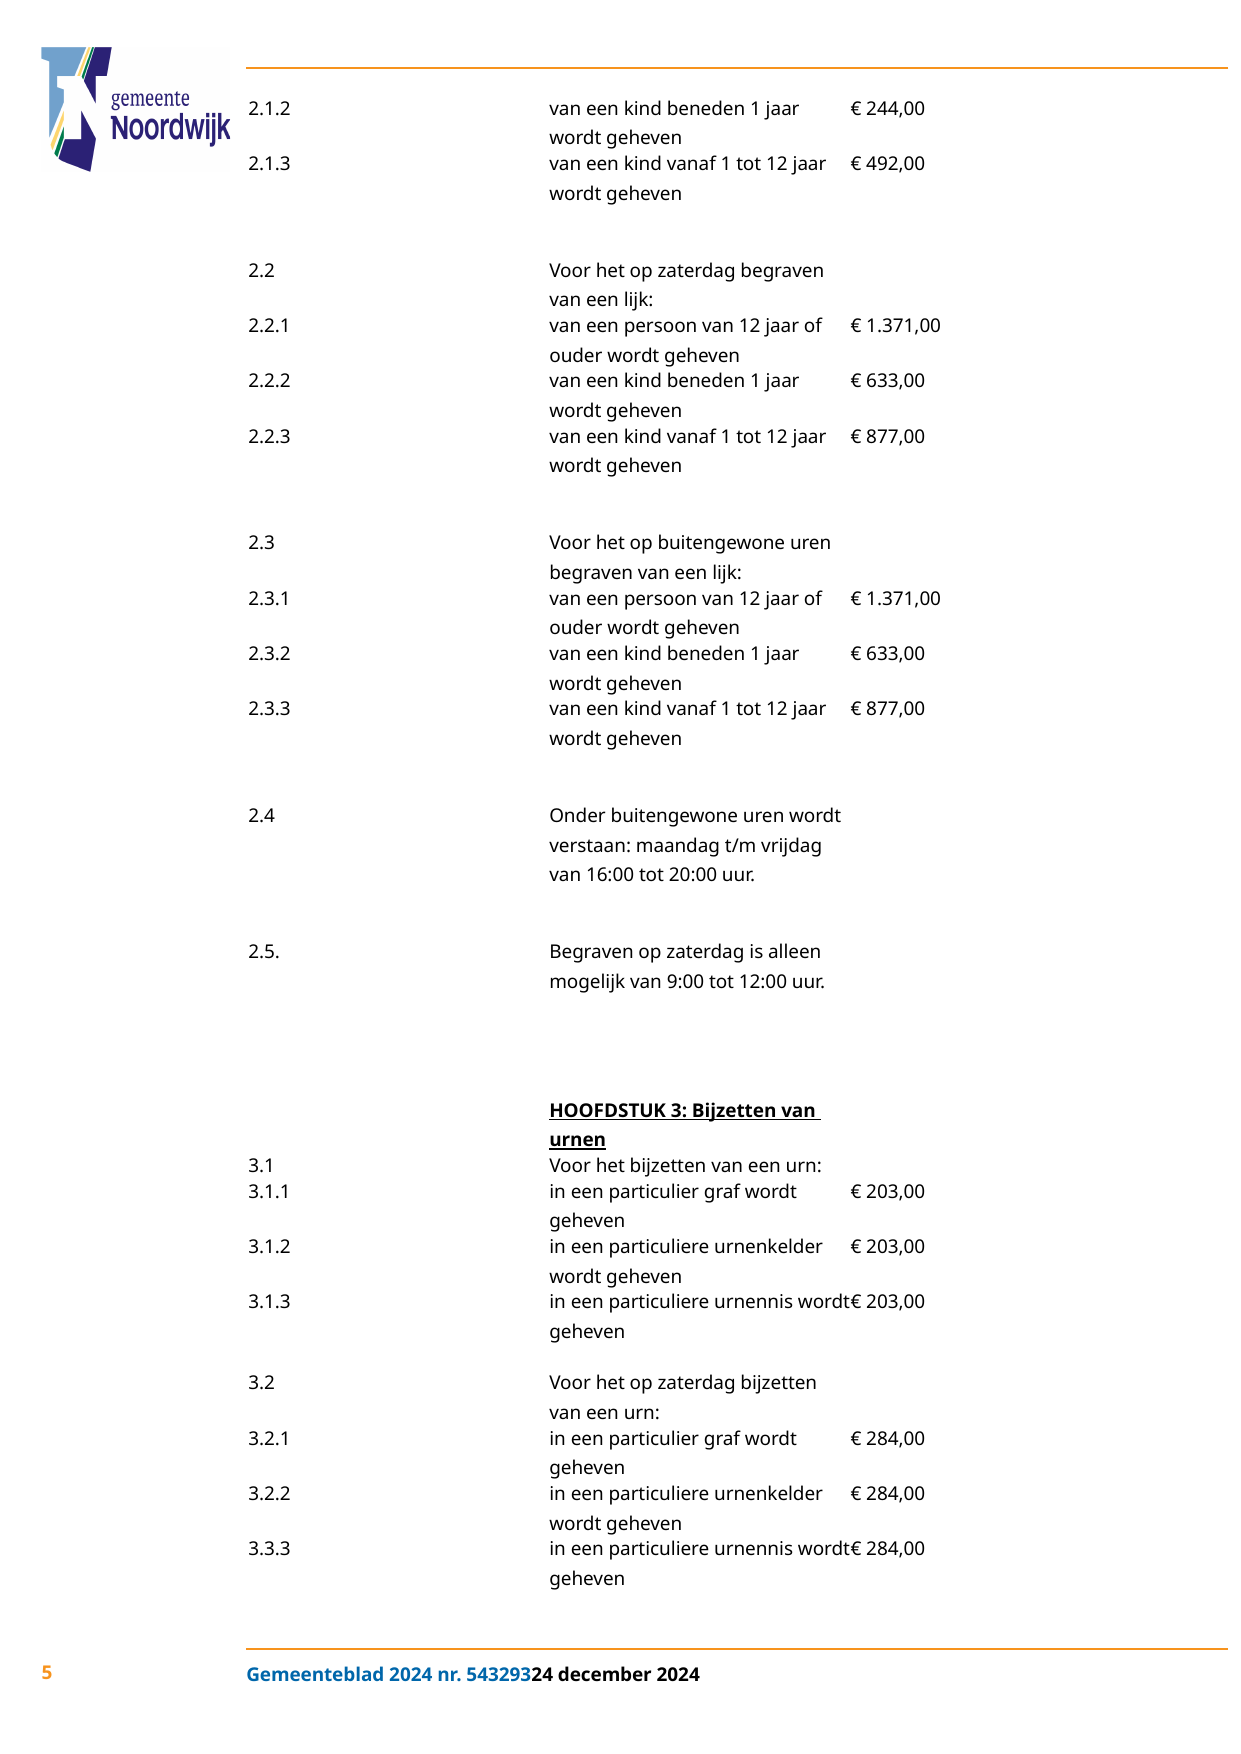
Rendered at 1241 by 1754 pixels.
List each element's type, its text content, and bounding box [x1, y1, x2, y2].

table_cell [248, 231, 549, 257]
table_cell 2.3 [248, 530, 549, 585]
table_cell € 633,00 [850, 640, 1152, 696]
table_cell in een particuliere urnenkelder wordt geheven [549, 1233, 850, 1288]
table_cell [850, 1071, 1152, 1097]
table_cell 2.1.2 [248, 95, 549, 150]
table_cell [850, 751, 1152, 777]
table_cell [850, 1344, 1152, 1369]
table_cell Voor het op buitengewone uren begraven van een lijk: [549, 530, 850, 585]
table_cell [549, 751, 850, 777]
table_cell € 1.371,00 [850, 312, 1152, 367]
table_cell 2.3.2 [248, 640, 549, 696]
table_cell [850, 1097, 1152, 1152]
table_cell 2.3.1 [248, 585, 549, 640]
table_cell Begraven op zaterdag is alleen mogelijk van 9:00 tot 12:00 uur. [549, 939, 850, 994]
table_cell in een particuliere urnennis wordt geheven [549, 1536, 850, 1591]
table_cell [850, 1152, 1152, 1178]
table_cell [248, 205, 549, 231]
table_cell € 203,00 [850, 1178, 1152, 1233]
table_cell € 203,00 [850, 1233, 1152, 1288]
table_cell in een particuliere urnenkelder wordt geheven [549, 1480, 850, 1536]
table_cell [248, 913, 549, 939]
table_cell [850, 913, 1152, 939]
table_cell [850, 478, 1152, 504]
table_cell € 1.371,00 [850, 585, 1152, 640]
table_cell [549, 478, 850, 504]
table_cell [549, 994, 850, 1020]
table_cell [549, 1071, 850, 1097]
table_cell [850, 1370, 1152, 1425]
table_cell Voor het op zaterdag bijzetten van een urn: [549, 1370, 850, 1425]
table_cell [850, 777, 1152, 802]
table_cell van een persoon van 12 jaar of ouder wordt geheven [549, 585, 850, 640]
table_cell [549, 777, 850, 802]
table_cell van een kind vanaf 1 tot 12 jaar wordt geheven [549, 423, 850, 478]
table_cell [248, 1071, 549, 1097]
table_cell [248, 478, 549, 504]
table_cell [248, 777, 549, 802]
table_cell 2.2.3 [248, 423, 549, 478]
table_cell 3.2 [248, 1370, 549, 1425]
table_cell 2.2.1 [248, 312, 549, 367]
table_cell [549, 1344, 850, 1369]
table_cell [549, 1020, 850, 1045]
table_cell [549, 231, 850, 257]
table_cell € 284,00 [850, 1425, 1152, 1480]
table_cell in een particulier graf wordt geheven [549, 1178, 850, 1233]
table_cell € 877,00 [850, 423, 1152, 478]
table_cell [850, 257, 1152, 312]
table_cell [549, 205, 850, 231]
table_cell [549, 913, 850, 939]
table_cell 2.1.3 [248, 150, 549, 205]
table_cell € 633,00 [850, 368, 1152, 423]
table_cell in een particuliere urnennis wordt geheven [549, 1289, 850, 1344]
table_cell [850, 1020, 1152, 1045]
table_cell [850, 205, 1152, 231]
table_cell 2.5. [248, 939, 549, 994]
table_cell [248, 887, 549, 913]
table_cell in een particulier graf wordt geheven [549, 1425, 850, 1480]
table_cell [850, 1045, 1152, 1071]
table_cell [248, 1344, 549, 1369]
table_cell [850, 530, 1152, 585]
table_cell Voor het op zaterdag begraven van een lijk: [549, 257, 850, 312]
table_cell [850, 887, 1152, 913]
table_cell van een kind beneden 1 jaar wordt geheven [549, 95, 850, 150]
table_cell [850, 994, 1152, 1020]
table_cell [248, 751, 549, 777]
picture [41, 47, 231, 172]
table_cell [248, 1020, 549, 1045]
table_cell 3.1.1 [248, 1178, 549, 1233]
table_cell 3.1 [248, 1152, 549, 1178]
table_cell 3.1.3 [248, 1289, 549, 1344]
table_cell Onder buitengewone uren wordt verstaan: maandag t/m vrijdag van 16:00 tot 20:00 uur. [549, 802, 850, 887]
table_cell van een kind vanaf 1 tot 12 jaar wordt geheven [549, 150, 850, 205]
table_cell Voor het bijzetten van een urn: [549, 1152, 850, 1178]
table_cell [549, 887, 850, 913]
table_cell 3.2.1 [248, 1425, 549, 1480]
table_cell € 244,00 [850, 95, 1152, 150]
table_cell € 284,00 [850, 1536, 1152, 1591]
table_cell van een persoon van 12 jaar of ouder wordt geheven [549, 312, 850, 367]
table_cell van een kind vanaf 1 tot 12 jaar wordt geheven [549, 696, 850, 751]
table_cell [850, 939, 1152, 994]
table_cell 2.3.3 [248, 696, 549, 751]
table_cell [248, 504, 549, 529]
table_cell [248, 1097, 549, 1152]
table_cell 2.4 [248, 802, 549, 887]
table_cell [850, 802, 1152, 887]
table_cell 2.2.2 [248, 368, 549, 423]
table_cell [850, 504, 1152, 529]
table_cell [248, 1045, 549, 1071]
table_cell € 284,00 [850, 1480, 1152, 1536]
table_cell [549, 1045, 850, 1071]
table_cell 2.2 [248, 257, 549, 312]
table_cell 3.2.2 [248, 1480, 549, 1536]
table_cell van een kind beneden 1 jaar wordt geheven [549, 368, 850, 423]
table_cell van een kind beneden 1 jaar wordt geheven [549, 640, 850, 696]
table_cell [248, 994, 549, 1020]
table_cell € 877,00 [850, 696, 1152, 751]
table_cell 3.3.3 [248, 1536, 549, 1591]
table_cell HOOFDSTUK 3: Bijzetten van urnen [549, 1097, 850, 1152]
table_cell € 203,00 [850, 1289, 1152, 1344]
table_cell € 492,00 [850, 150, 1152, 205]
table_cell 3.1.2 [248, 1233, 549, 1288]
table_cell [850, 231, 1152, 257]
table_cell [549, 504, 850, 529]
